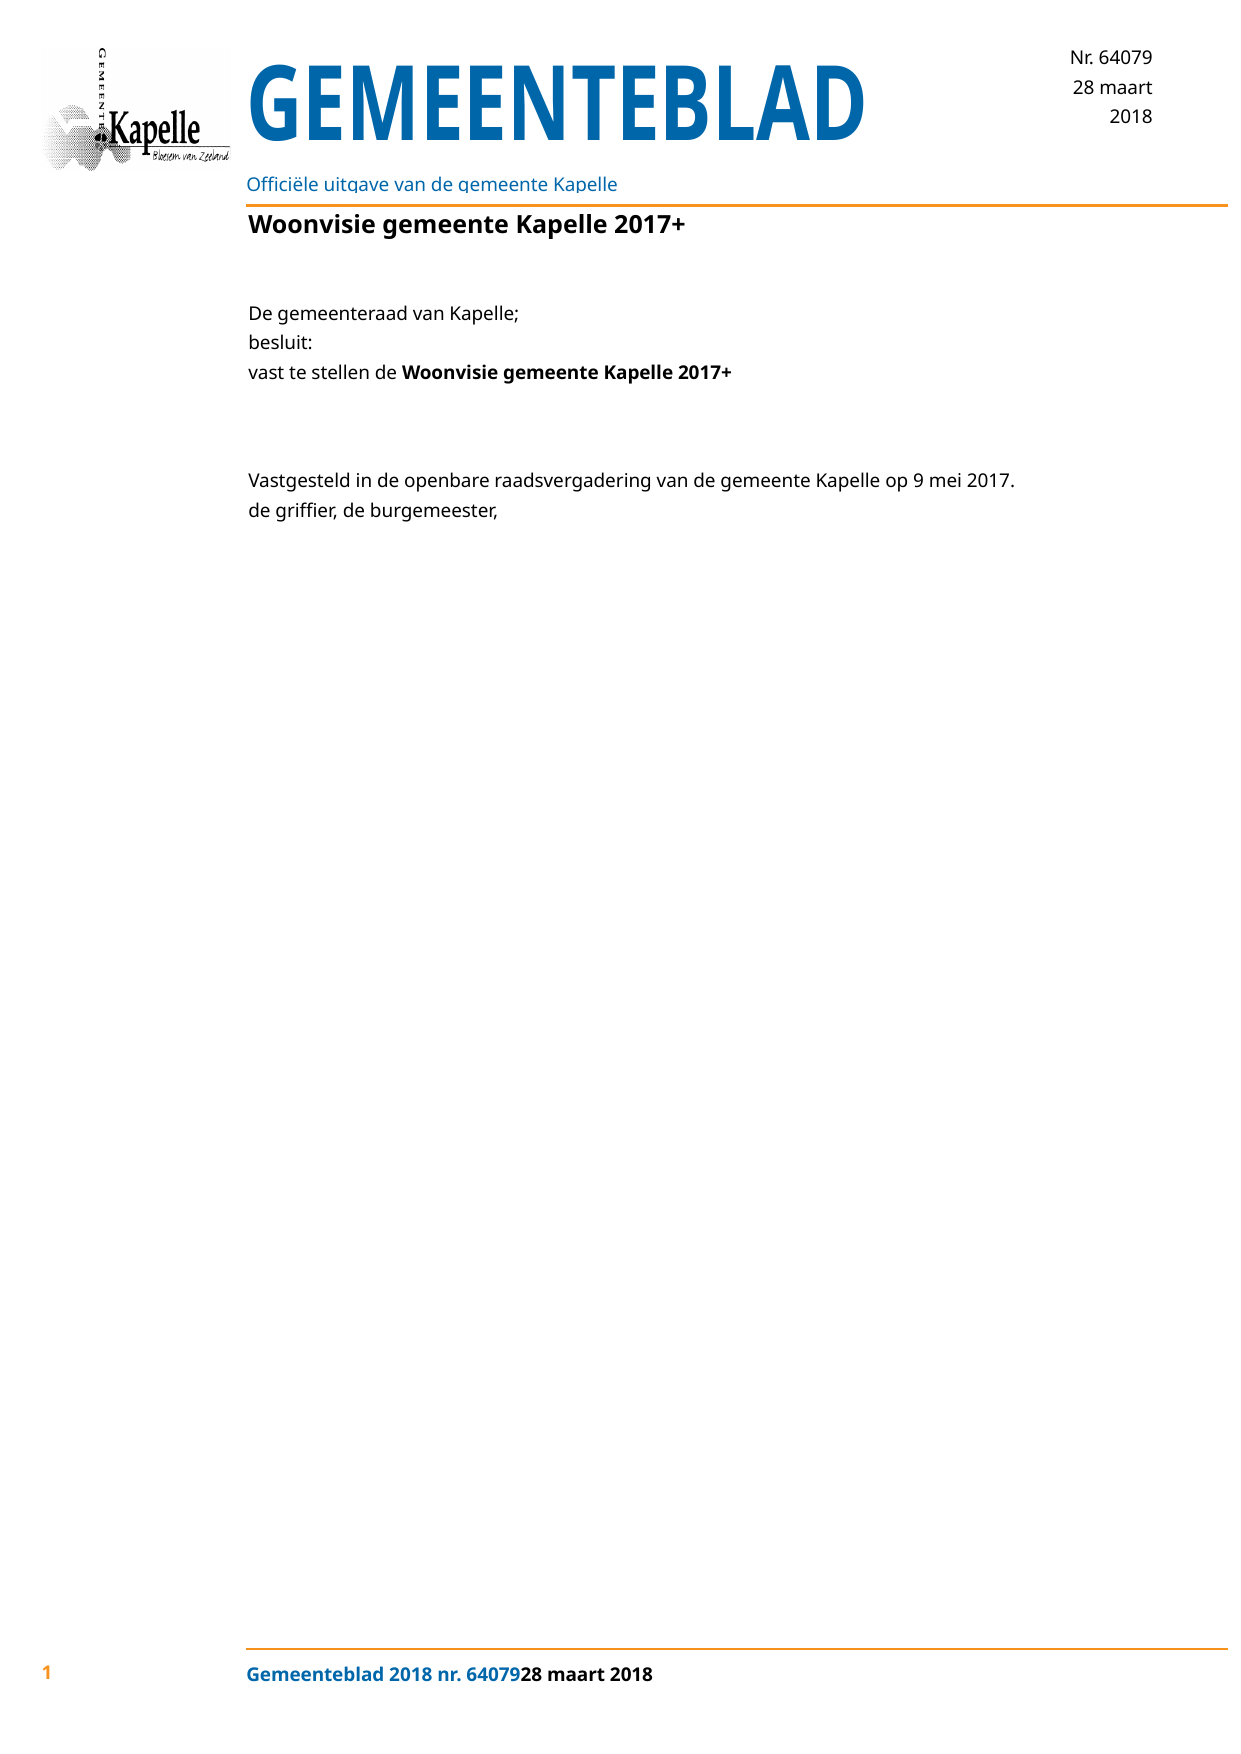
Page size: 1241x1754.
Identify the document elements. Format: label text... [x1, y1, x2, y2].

text Woonvisie gemeente Kapelle 2017+ [248, 207, 1152, 241]
picture [41, 47, 231, 172]
text Vastgesteld in de openbare raadsvergadering van de gemeente Kapelle op 9 mei 2017. [248, 467, 1152, 493]
text De gemeenteraad van Kapelle; [248, 300, 1152, 326]
text vast te stellen de Woonvisie gemeente Kapelle 2017+ [248, 359, 1152, 385]
text de griffier, de burgemeester, [248, 497, 1152, 523]
text besluit: [248, 329, 1152, 355]
